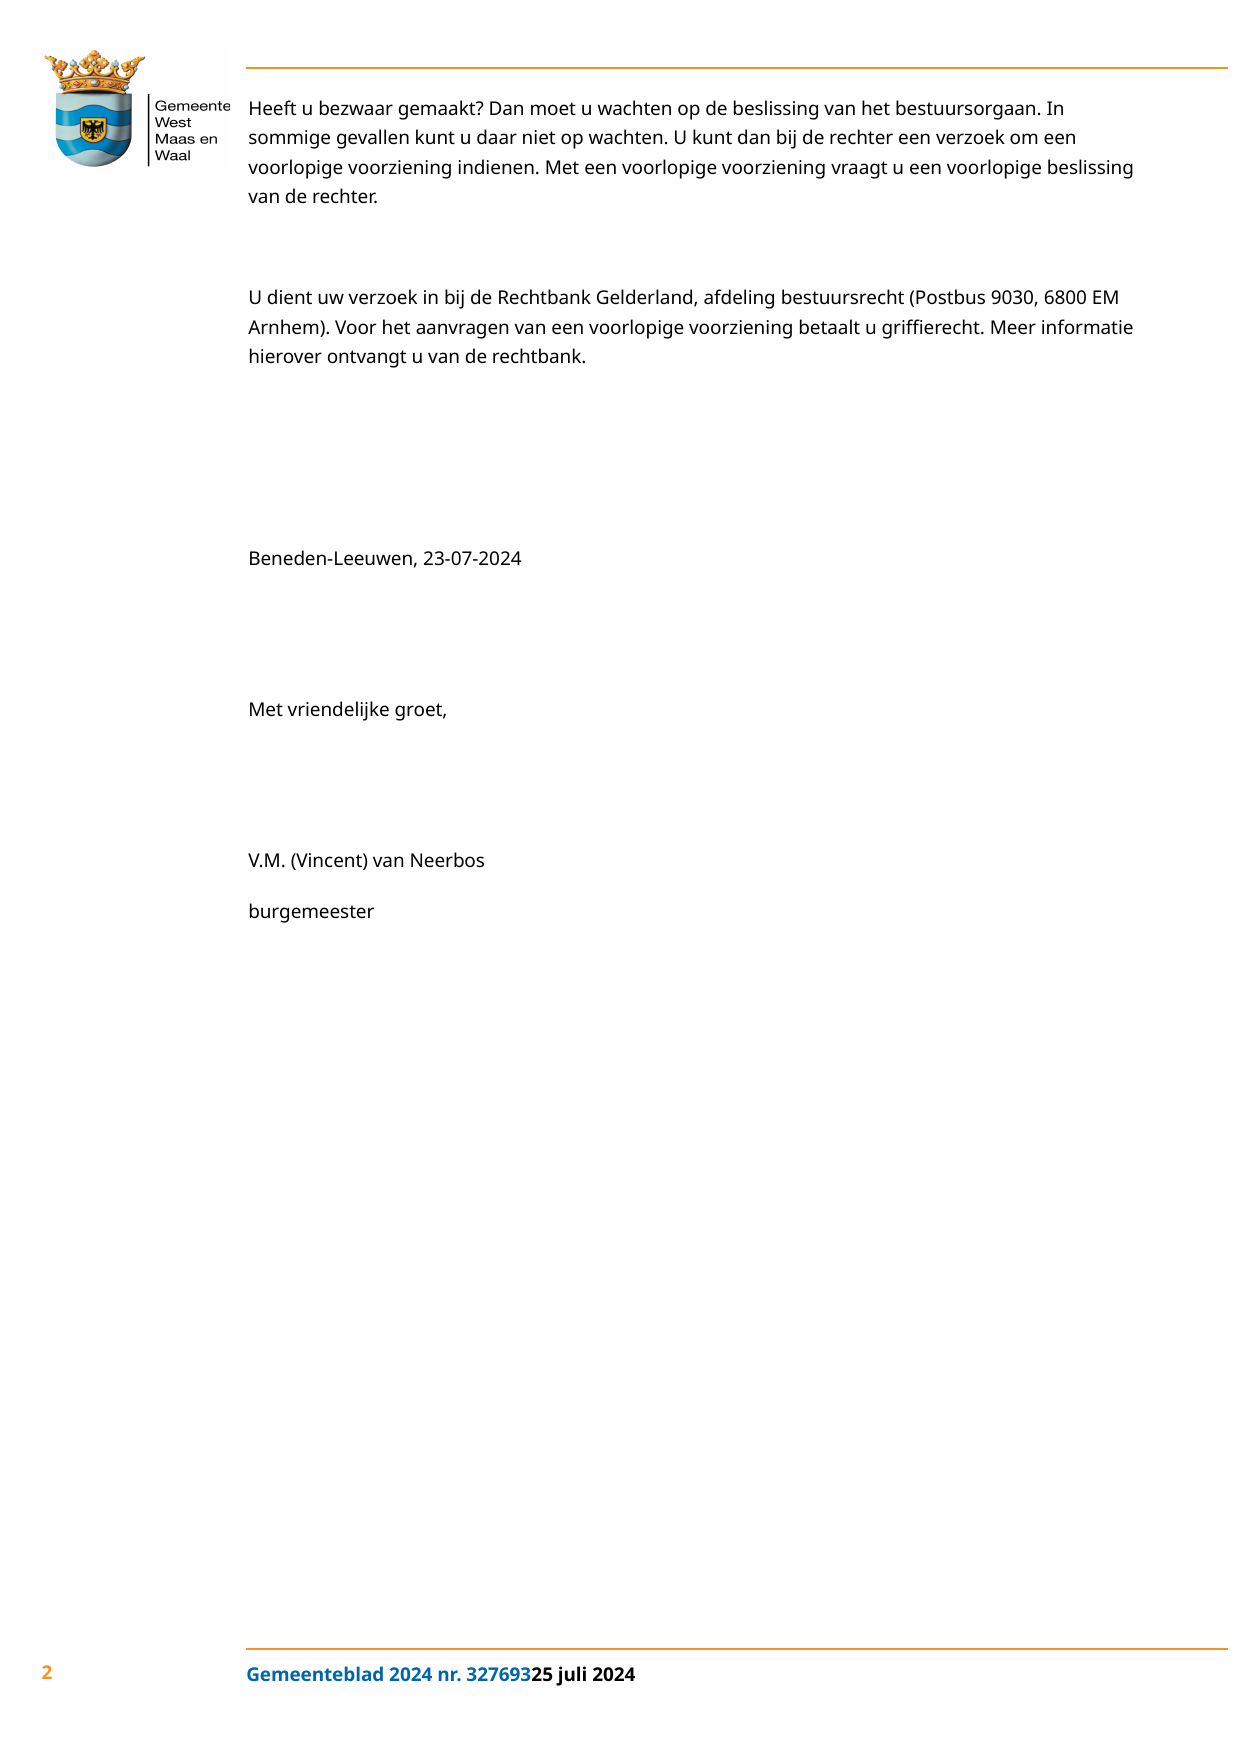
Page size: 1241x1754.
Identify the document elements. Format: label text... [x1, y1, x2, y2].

text burgemeester [248, 898, 1152, 924]
text Heeft u bezwaar gemaakt? Dan moet u wachten op de beslissing van het bestuursorgaan. In sommige gevallen kunt u daar niet op wachten. U kunt dan bij de rechter een verzoek om een voorlopige voorziening indienen. Met een voorlopige voorziening vraagt u een voorlopige beslissing van de rechter. [248, 95, 1152, 209]
text U dient uw verzoek in bij de Rechtbank Gelderland, afdeling bestuursrecht (Postbus 9030, 6800 EM Arnhem). Voor het aanvragen van een voorlopige voorziening betaalt u griffierecht. Meer informatie hierover ontvangt u van de rechtbank. [248, 284, 1152, 369]
text Met vriendelijke groet, [248, 696, 1152, 722]
text Beneden-Leeuwen, 23-07-2024 [248, 545, 1152, 571]
picture [41, 47, 231, 172]
text V.M. (Vincent) van Neerbos [248, 848, 1152, 873]
